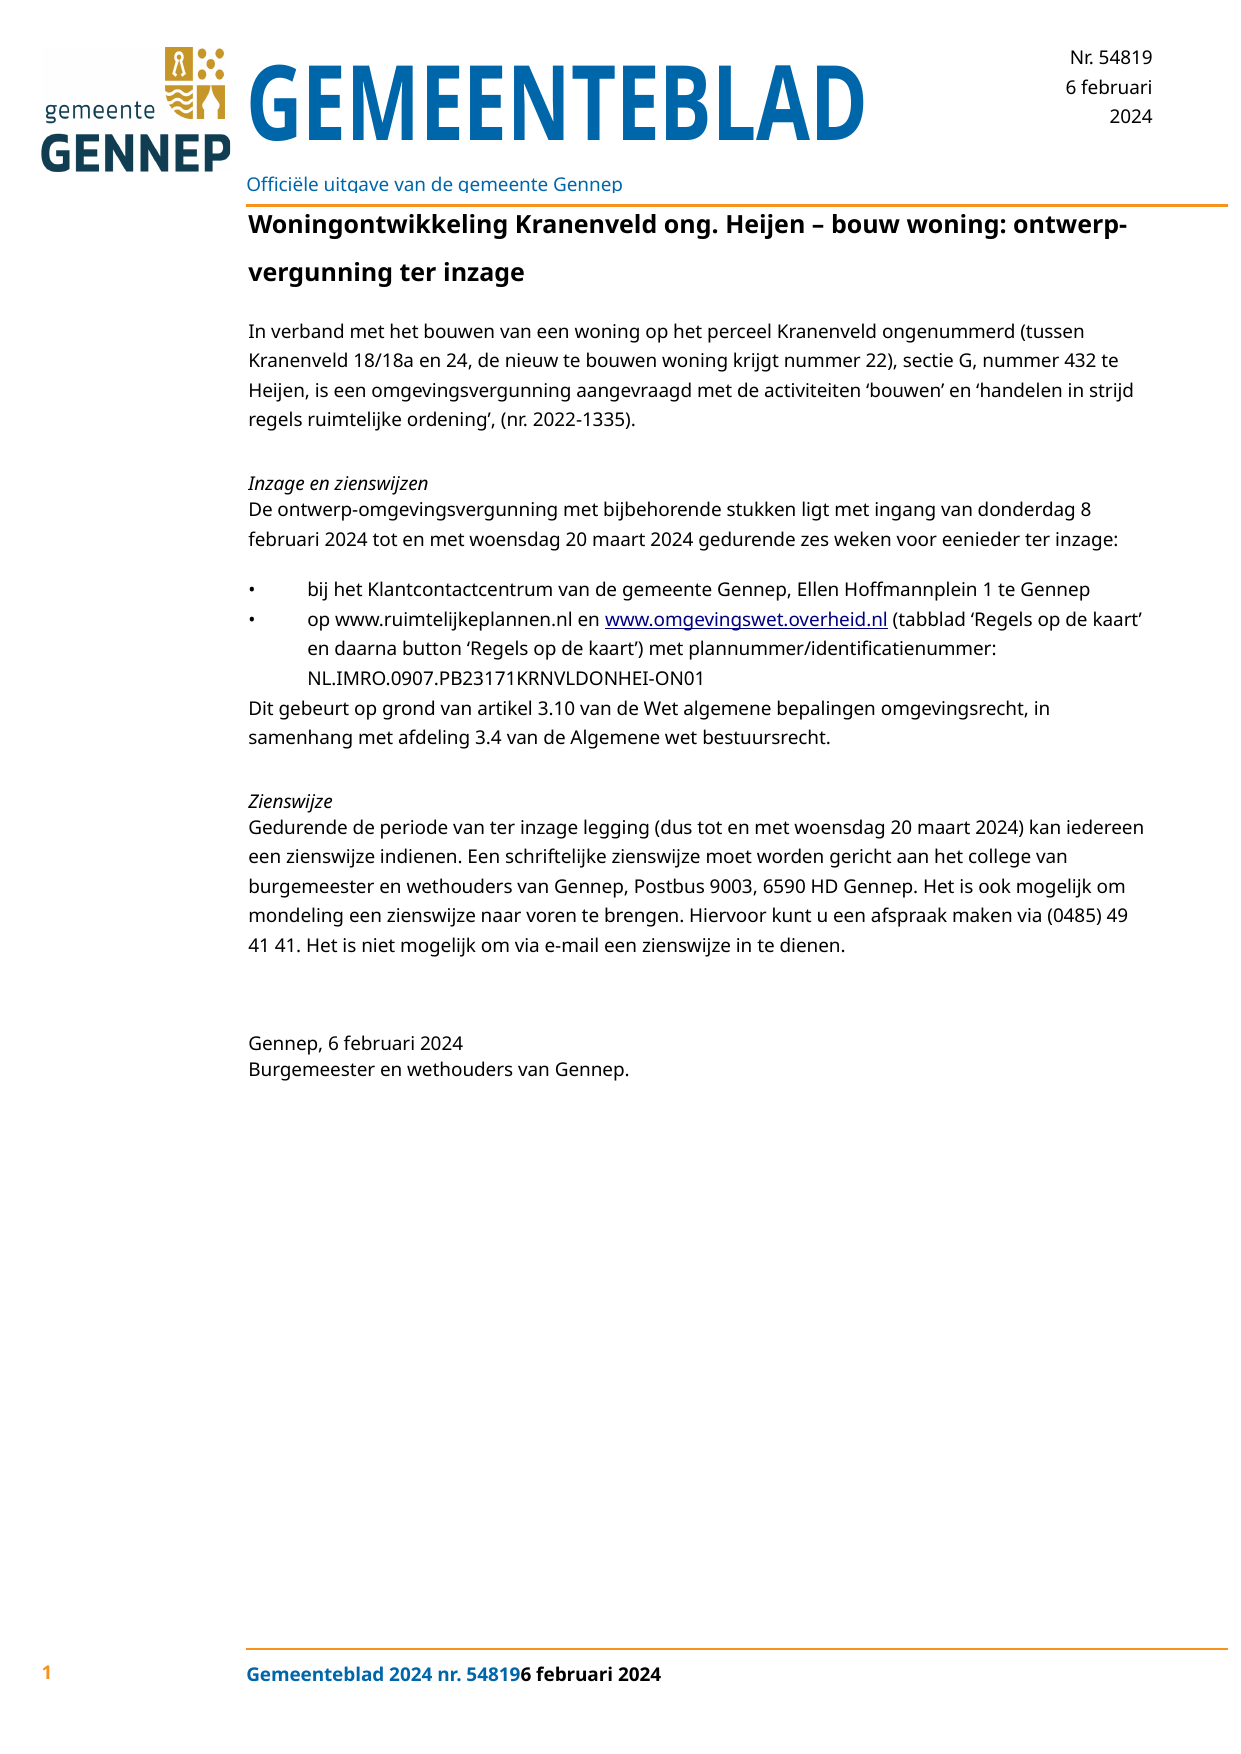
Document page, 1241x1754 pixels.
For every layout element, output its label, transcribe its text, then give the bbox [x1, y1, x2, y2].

list bij het Klantcontactcentrum van de gemeente Gennep, Ellen Hoffmannplein 1 te Gennep [248, 576, 1152, 602]
text Zienswijze [248, 788, 1152, 814]
text In verband met het bouwen van een woning op het perceel Kranenveld ongenummerd (tussen Kranenveld 18/18a en 24, de nieuw te bouwen woning krijgt nummer 22), sectie G, nummer 432 te Heijen, is een omgevingsvergunning aangevraagd met de activiteiten ‘bouwen’ en ‘handelen in strijd regels ruimtelijke ordening’, (nr. 2022-1335). [248, 318, 1152, 432]
picture [41, 47, 231, 172]
text Burgemeester en wethouders van Gennep. [248, 1056, 1152, 1082]
text De ontwerp-omgevingsvergunning met bijbehorende stukken ligt met ingang van donderdag 8 februari 2024 tot en met woensdag 20 maart 2024 gedurende zes weken voor eenieder ter inzage: [248, 496, 1152, 552]
text Gennep, 6 februari 2024 [248, 1031, 1152, 1056]
text Woningontwikkeling Kranenveld ong. Heijen – bouw woning: ontwerp-vergunning ter inzage [248, 207, 1152, 288]
text Gedurende de periode van ter inzage legging (dus tot en met woensdag 20 maart 2024) kan iedereen een zienswijze indienen. Een schriftelijke zienswijze moet worden gericht aan het college van burgemeester en wethouders van Gennep, Postbus 9003, 6590 HD Gennep. Het is ook mogelijk om mondeling een zienswijze naar voren te brengen. Hiervoor kunt u een afspraak maken via (0485) 49 41 41. Het is niet mogelijk om via e-mail een zienswijze in te dienen. [248, 814, 1152, 958]
text Inzage en zienswijzen [248, 471, 1152, 496]
list op www.ruimtelijkeplannen.nl en www.omgevingswet.overheid.nl (tabblad ‘Regels op de kaart’ en daarna button ‘Regels op de kaart’) met plannummer/identificatienummer: NL.IMRO.0907.PB23171KRNVLDONHEI-ON01 [248, 606, 1152, 691]
text Dit gebeurt op grond van artikel 3.10 van de Wet algemene bepalingen omgevingsrecht, in samenhang met afdeling 3.4 van de Algemene wet bestuursrecht. [248, 695, 1152, 750]
